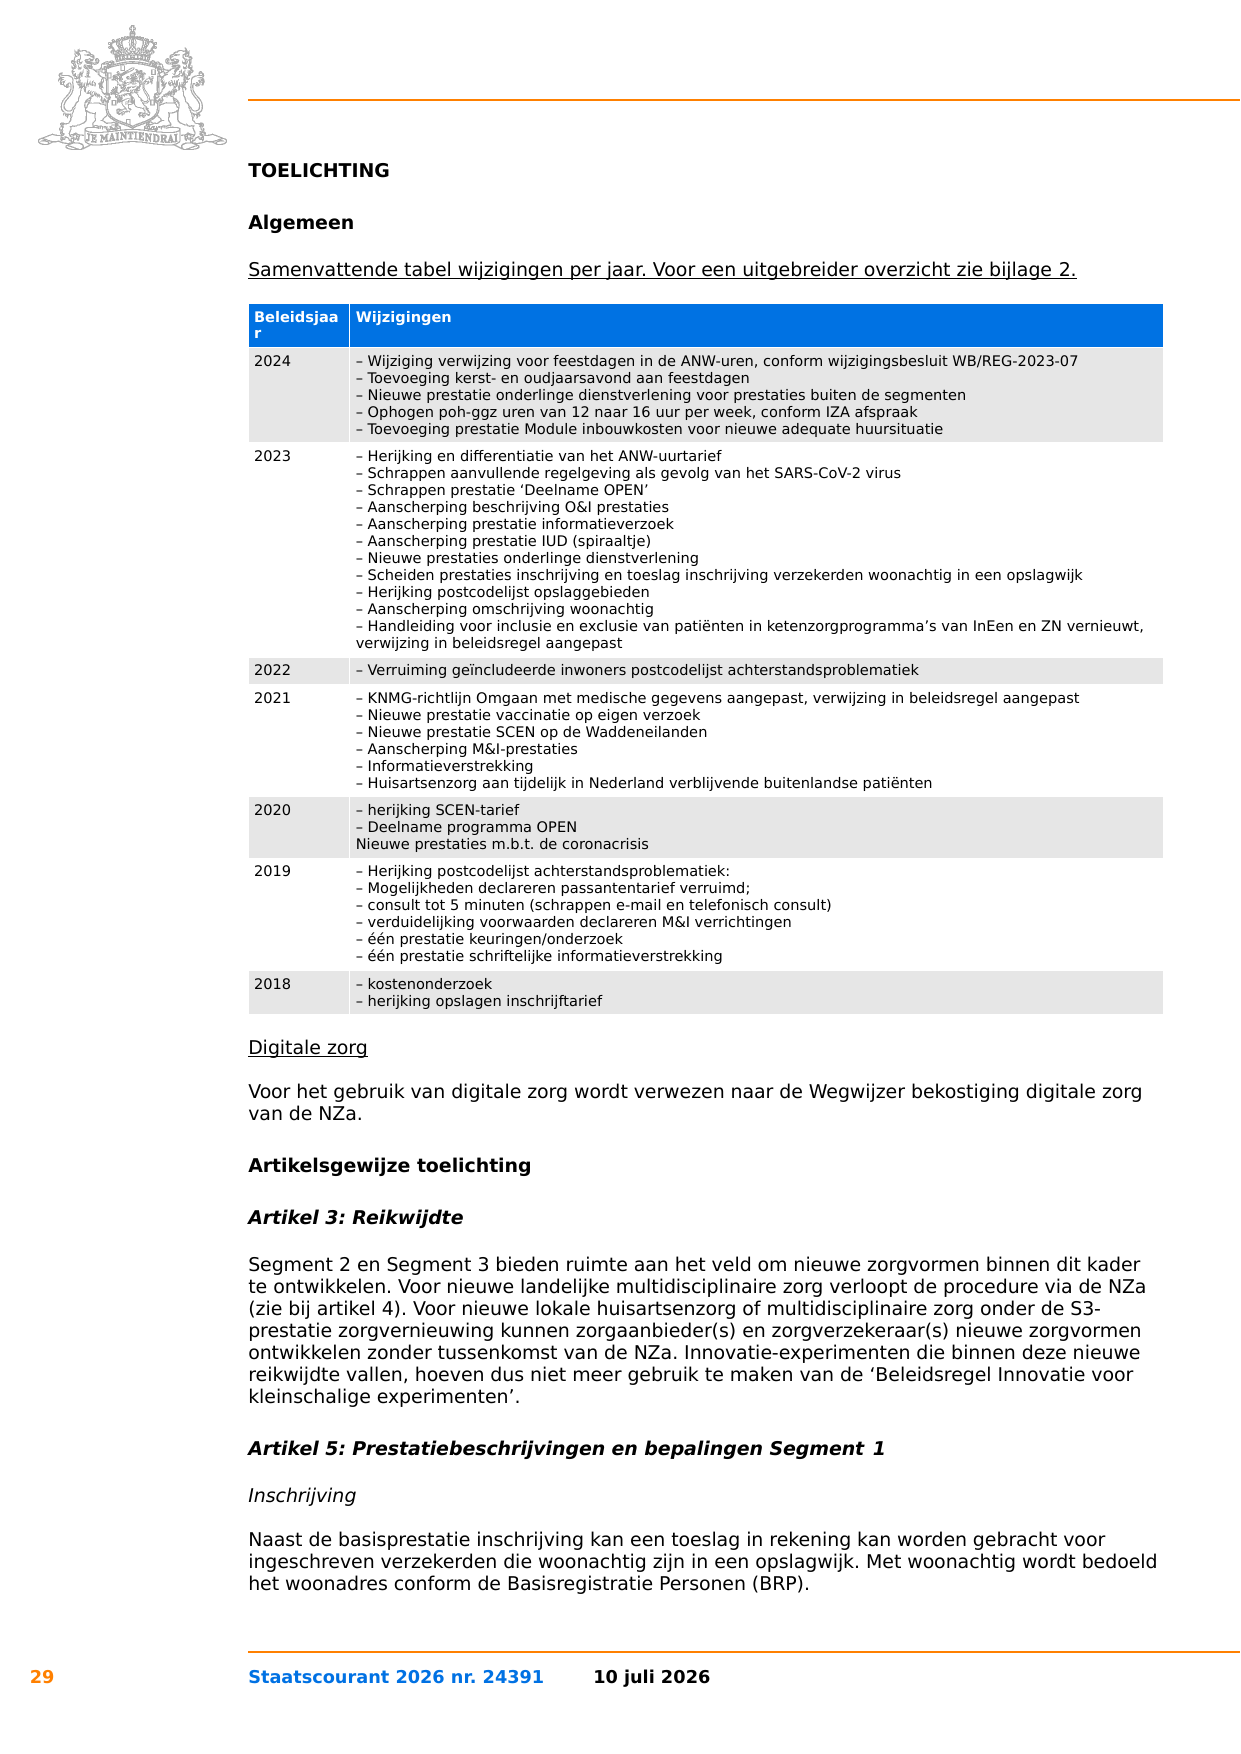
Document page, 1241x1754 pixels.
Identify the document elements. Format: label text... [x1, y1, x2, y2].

subtitle Inschrijving [248, 1485, 1163, 1507]
table_cell 2018 [249, 971, 349, 1014]
table_cell 2019 [249, 859, 349, 970]
subtitle TOELICHTING [248, 160, 1163, 182]
table_cell 2021 [249, 685, 349, 796]
table_cell – Verruiming geïncludeerde inwoners postcodelijst achterstandsproblematiek [350, 658, 1163, 684]
text Segment 2 en Segment 3 bieden ruimte aan het veld om nieuwe zorgvormen binnen dit kader te ontwikkelen. Voor nieuwe landelijke multidisciplinaire zorg verloopt de procedure via de NZa (zie bij artikel 4). Voor nieuwe lokale huisartsenzorg of multidisciplinaire zorg onder de S3-prestatie zorgvernieuwing kunnen zorgaanbieder(s) en zorgverzekeraar(s) nieuwe zorgvormen ontwikkelen zonder tussenkomst van de NZa. Innovatie-experimenten die binnen deze nieuwe reikwijdte vallen, hoeven dus niet meer gebruik te maken van de ‘Beleidsregel Innovatie voor kleinschalige experimenten’. [248, 1254, 1163, 1408]
subtitle Algemeen [248, 212, 1163, 234]
subtitle Samenvattende tabel wijzigingen per jaar. Voor een uitgebreider overzicht zie bijlage 2. [248, 259, 1163, 281]
table_header Beleidsjaar [249, 304, 349, 347]
subtitle Digitale zorg [248, 1037, 1163, 1059]
text Naast de basisprestatie inschrijving kan een toeslag in rekening kan worden gebracht voor ingeschreven verzekerden die woonachtig zijn in een opslagwijk. Met woonachtig wordt bedoeld het woonadres conform de Basisregistratie Personen (BRP). [248, 1529, 1163, 1594]
table_header Wijzigingen [350, 304, 1163, 347]
picture [38, 25, 227, 150]
table_cell – KNMG-richtlijn Omgaan met medische gegevens aangepast, verwijzing in beleidsregel aangepast – Nieuwe prestatie vaccinatie op eigen verzoek – Nieuwe prestatie SCEN op de Waddeneilanden – Aanscherping M&I-prestaties – Informatieverstrekking – Huisartsenzorg aan tijdelijk in Nederland verblijvende buitenlandse patiënten [350, 685, 1163, 796]
subtitle Artikel 5: Prestatiebeschrijvingen en bepalingen Segment 1 [248, 1438, 1163, 1460]
subtitle Artikel 3: Reikwijdte [248, 1207, 1163, 1229]
table_cell 2023 [249, 444, 349, 657]
subtitle Artikelsgewijze toelichting [248, 1155, 1163, 1177]
table_cell 2020 [249, 797, 349, 858]
table_cell – kostenonderzoek – herijking opslagen inschrijftarief [350, 971, 1163, 1014]
table_cell – herijking SCEN-tarief – Deelname programma OPEN Nieuwe prestaties m.b.t. de coronacrisis [350, 797, 1163, 858]
table_cell 2024 [249, 348, 349, 442]
table_cell – Herijking en differentiatie van het ANW-uurtarief – Schrappen aanvullende regelgeving als gevolg van het SARS-CoV-2 virus – Schrappen prestatie ‘Deelname OPEN’ – Aanscherping beschrijving O&I prestaties – Aanscherping prestatie informatieverzoek – Aanscherping prestatie IUD (spiraaltje) – Nieuwe prestaties onderlinge dienstverlening – Scheiden prestaties inschrijving en toeslag inschrijving verzekerden woonachtig in een opslagwijk – Herijking postcodelijst opslaggebieden – Aanscherping omschrijving woonachtig – Handleiding voor inclusie en exclusie van patiënten in ketenzorgprogramma’s van InEen en ZN vernieuwt, verwijzing in beleidsregel aangepast [350, 444, 1163, 657]
table_cell – Herijking postcodelijst achterstandsproblematiek: – Mogelijkheden declareren passantentarief verruimd; – consult tot 5 minuten (schrappen e-mail en telefonisch consult) – verduidelijking voorwaarden declareren M&I verrichtingen – één prestatie keuringen/onderzoek – één prestatie schriftelijke informatieverstrekking [350, 859, 1163, 970]
table_cell 2022 [249, 658, 349, 684]
text Voor het gebruik van digitale zorg wordt verwezen naar de Wegwijzer bekostiging digitale zorg van de NZa. [248, 1081, 1163, 1125]
table_cell – Wijziging verwijzing voor feestdagen in de ANW-uren, conform wijzigingsbesluit WB/REG-2023-07 – Toevoeging kerst- en oudjaarsavond aan feestdagen – Nieuwe prestatie onderlinge dienstverlening voor prestaties buiten de segmenten – Ophogen poh-ggz uren van 12 naar 16 uur per week, conform IZA afspraak – Toevoeging prestatie Module inbouwkosten voor nieuwe adequate huursituatie [350, 348, 1163, 442]
